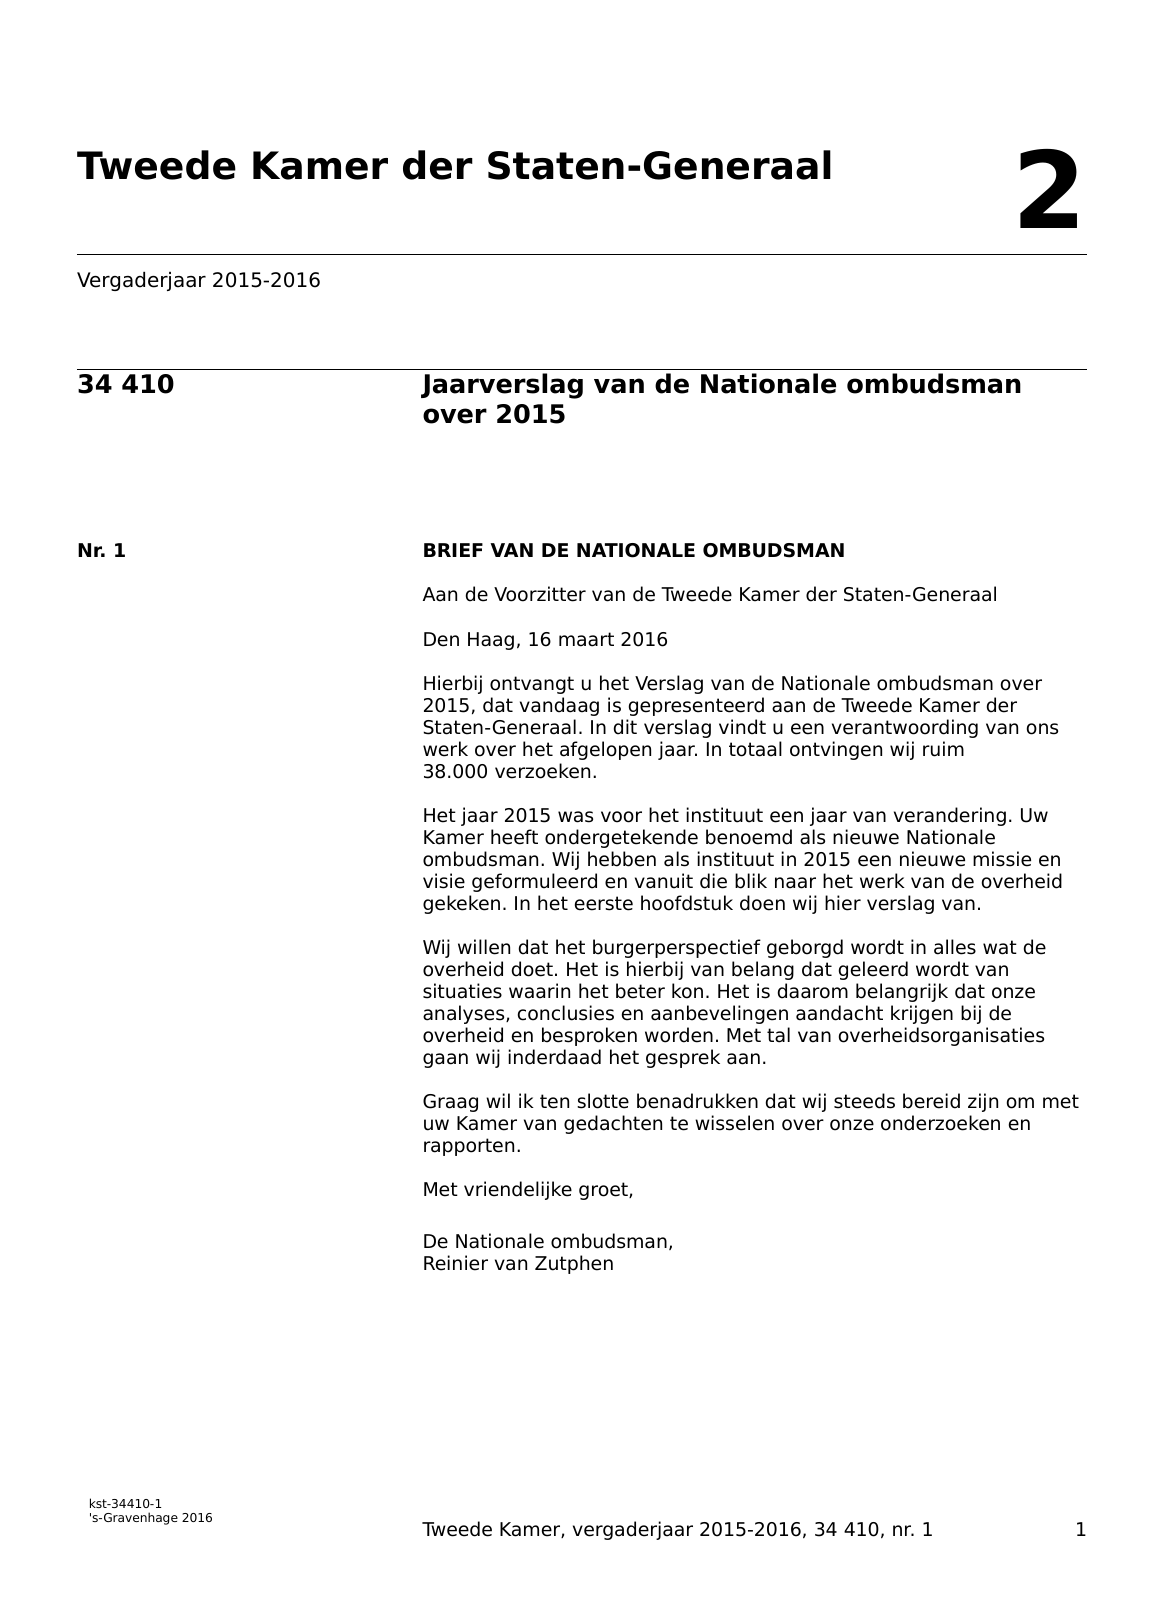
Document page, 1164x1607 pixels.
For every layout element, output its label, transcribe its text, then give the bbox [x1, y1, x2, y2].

table_header Tweede Kamer der Staten-Generaal [77, 130, 886, 254]
text Het jaar 2015 was voor het instituut een jaar van verandering. Uw Kamer heeft ondergetekende benoemd als nieuwe Nationale ombudsman. Wij hebben als instituut in 2015 een nieuwe missie en visie geformuleerd en vanuit die blik naar het werk van de overheid gekeken. In het eerste hoofdstuk doen wij hier verslag van. [422, 805, 1087, 915]
text Aan de Voorzitter van de Tweede Kamer der Staten-Generaal [422, 584, 1087, 606]
text De Nationale ombudsman, Reinier van Zutphen [422, 1231, 1087, 1275]
subtitle Nr. 1 BRIEF VAN DE NATIONALE OMBUDSMAN [77, 540, 1087, 562]
text Wij willen dat het burgerperspectief geborgd wordt in alles wat de overheid doet. Het is hierbij van belang dat geleerd wordt van situaties waarin het beter kon. Het is daarom belangrijk dat onze analyses, conclusies en aanbevelingen aandacht krijgen bij de overheid en besproken worden. Met tal van overheidsorganisaties gaan wij inderdaad het gesprek aan. [422, 937, 1087, 1069]
text 's-Gravenhage 2016 [88, 1511, 323, 1525]
text Hierbij ontvangt u het Verslag van de Nationale ombudsman over 2015, dat vandaag is gepresenteerd aan de Tweede Kamer der Staten-Generaal. In dit verslag vindt u een verantwoording van ons werk over het afgelopen jaar. In totaal ontvingen wij ruim 38.000 verzoeken. [422, 673, 1087, 783]
subtitle 34 410 Jaarverslag van de Nationale ombudsman over 2015 [77, 370, 1087, 429]
text Graag wil ik ten slotte benadrukken dat wij steeds bereid zijn om met uw Kamer van gedachten te wisselen over onze onderzoeken en rapporten. [422, 1091, 1087, 1157]
table_cell Vergaderjaar 2015-2016 [77, 255, 1087, 369]
text kst-34410-1 [88, 1497, 323, 1511]
text Den Haag, 16 maart 2016 [422, 628, 1087, 651]
text Met vriendelijke groet, [422, 1179, 1087, 1201]
table_header 2 [886, 130, 1087, 254]
